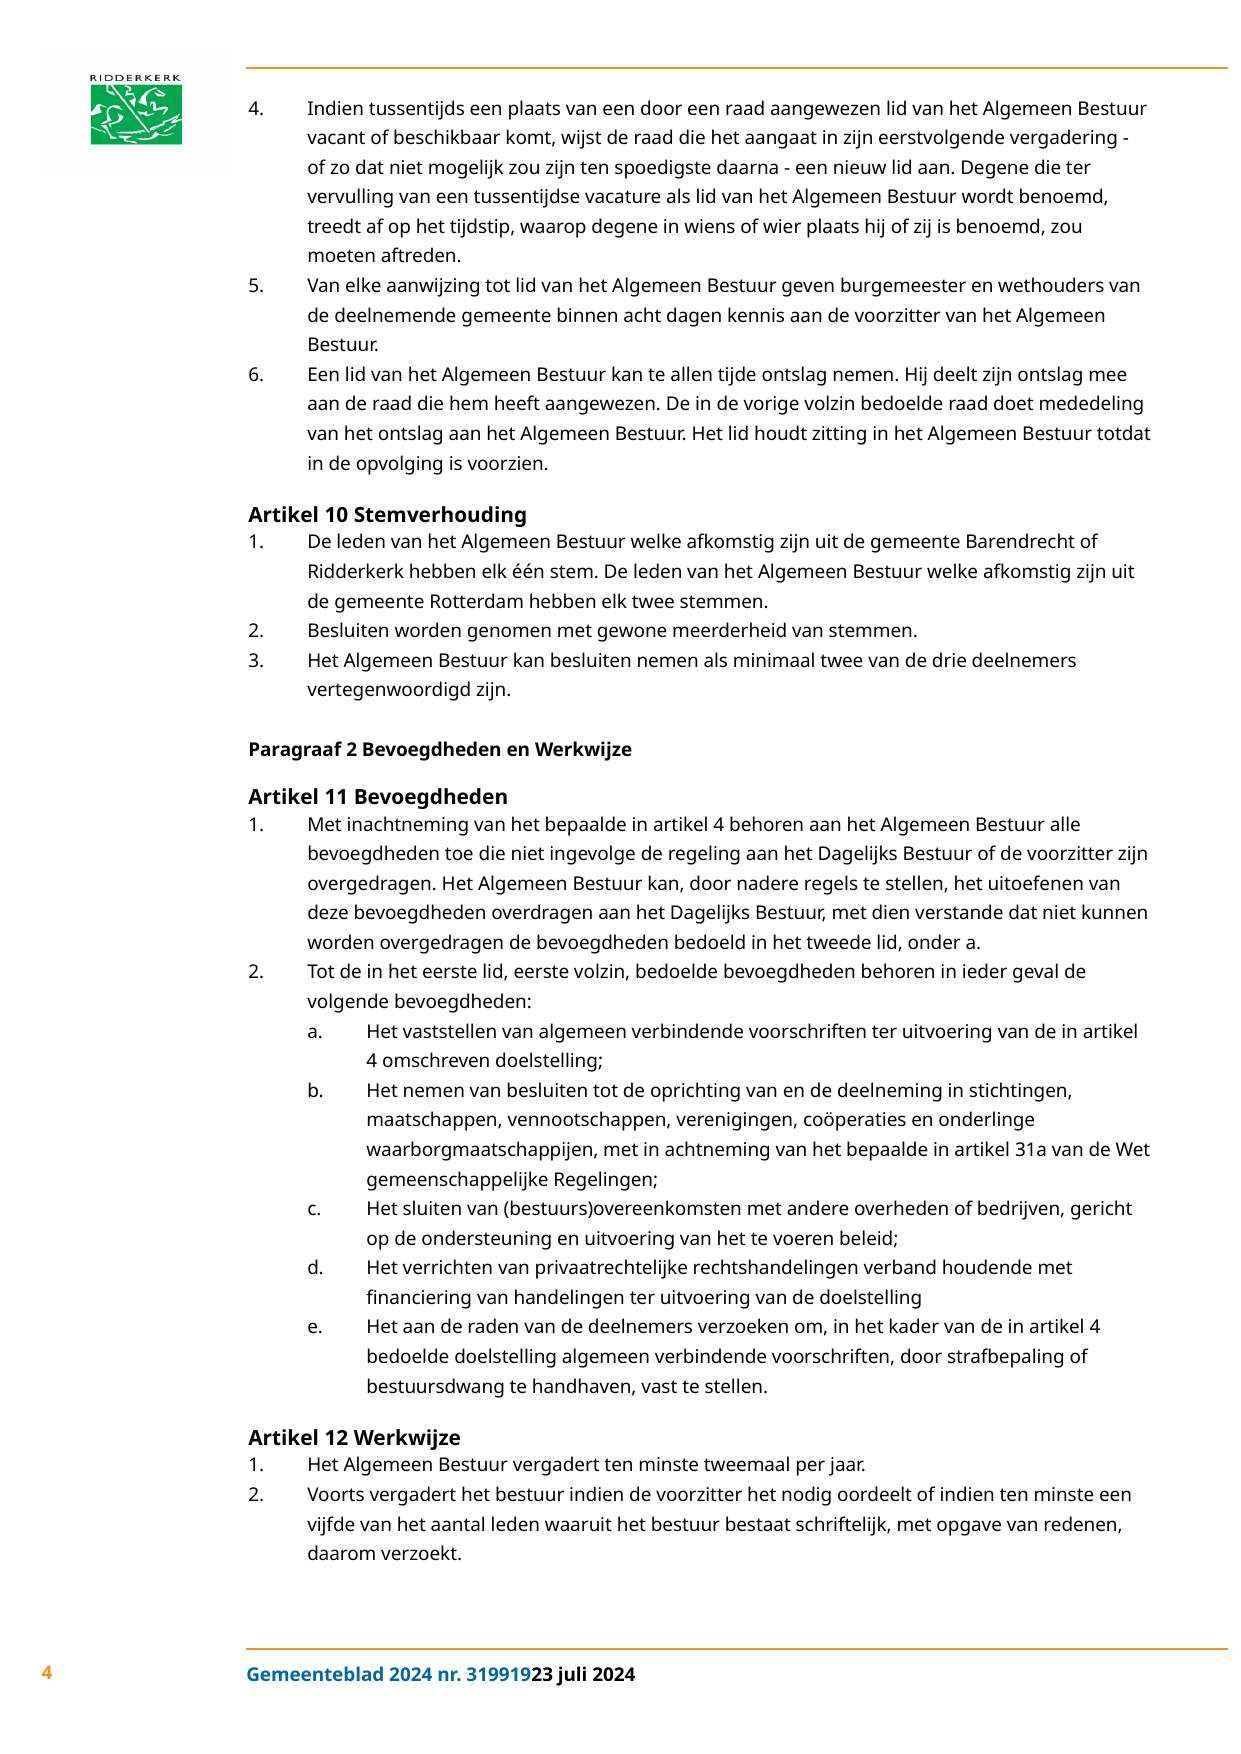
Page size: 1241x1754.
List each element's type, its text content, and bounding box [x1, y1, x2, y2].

text Artikel 12 Werkwijze [248, 1423, 1152, 1452]
list De leden van het Algemeen Bestuur welke afkomstig zijn uit de gemeente Barendrecht of Ridderkerk hebben elk één stem. De leden van het Algemeen Bestuur welke afkomstig zijn uit de gemeente Rotterdam hebben elk twee stemmen. [248, 529, 1152, 613]
text Artikel 11 Bevoegdheden [248, 782, 1152, 811]
list Met inachtneming van het bepaalde in artikel 4 behoren aan het Algemeen Bestuur alle bevoegdheden toe die niet ingevolge de regeling aan het Dagelijks Bestuur of de voorzitter zijn overgedragen. Het Algemeen Bestuur kan, door nadere regels te stellen, het uitoefenen van deze bevoegdheden overdragen aan het Dagelijks Bestuur, met dien verstande dat niet kunnen worden overgedragen de bevoegdheden bedoeld in het tweede lid, onder a. [248, 811, 1152, 955]
list Van elke aanwijzing tot lid van het Algemeen Bestuur geven burgemeester en wethouders van de deelnemende gemeente binnen acht dagen kennis aan de voorzitter van het Algemeen Bestuur. [248, 272, 1152, 357]
list Het verrichten van privaatrechtelijke rechtshandelingen verband houdende met financiering van handelingen ter uitvoering van de doelstelling [307, 1254, 1152, 1310]
list Voorts vergadert het bestuur indien de voorzitter het nodig oordeelt of indien ten minste een vijfde van het aantal leden waaruit het bestuur bestaat schriftelijk, met opgave van redenen, daarom verzoekt. [248, 1481, 1152, 1566]
list Het aan de raden van de deelnemers verzoeken om, in het kader van de in artikel 4 bedoelde doelstelling algemeen verbindende voorschriften, door strafbepaling of bestuursdwang te handhaven, vast te stellen. [307, 1314, 1152, 1398]
text Artikel 10 Stemverhouding [248, 500, 1152, 529]
list Het nemen van besluiten tot de oprichting van en de deelneming in stichtingen, maatschappen, vennootschappen, verenigingen, coöperaties en onderlinge waarborgmaatschappijen, met in achtneming van het bepaalde in artikel 31a van de Wet gemeenschappelijke Regelingen; [307, 1077, 1152, 1191]
list Het sluiten van (bestuurs)overeenkomsten met andere overheden of bedrijven, gericht op de ondersteuning en uitvoering van het te voeren beleid; [307, 1195, 1152, 1251]
picture [41, 47, 231, 172]
text Paragraaf 2 Bevoegdheden en Werkwijze [248, 736, 1152, 761]
list Besluiten worden genomen met gewone meerderheid van stemmen. [248, 617, 1152, 643]
list Het Algemeen Bestuur vergadert ten minste tweemaal per jaar. [248, 1452, 1152, 1477]
list Het Algemeen Bestuur kan besluiten nemen als minimaal twee van de drie deelnemers vertegenwoordigd zijn. [248, 647, 1152, 702]
list Indien tussentijds een plaats van een door een raad aangewezen lid van het Algemeen Bestuur vacant of beschikbaar komt, wijst de raad die het aangaat in zijn eerstvolgende vergadering - of zo dat niet mogelijk zou zijn ten spoedigste daarna - een nieuw lid aan. Degene die ter vervulling van een tussentijdse vacature als lid van het Algemeen Bestuur wordt benoemd, treedt af op het tijdstip, waarop degene in wiens of wier plaats hij of zij is benoemd, zou moeten aftreden. [248, 95, 1152, 268]
list Een lid van het Algemeen Bestuur kan te allen tijde ontslag nemen. Hij deelt zijn ontslag mee aan de raad die hem heeft aangewezen. De in de vorige volzin bedoelde raad doet mededeling van het ontslag aan het Algemeen Bestuur. Het lid houdt zitting in het Algemeen Bestuur totdat in de opvolging is voorzien. [248, 361, 1152, 476]
list Het vaststellen van algemeen verbindende voorschriften ter uitvoering van de in artikel 4 omschreven doelstelling; [307, 1018, 1152, 1073]
list Tot de in het eerste lid, eerste volzin, bedoelde bevoegdheden behoren in ieder geval de volgende bevoegdheden: [248, 959, 1152, 1014]
